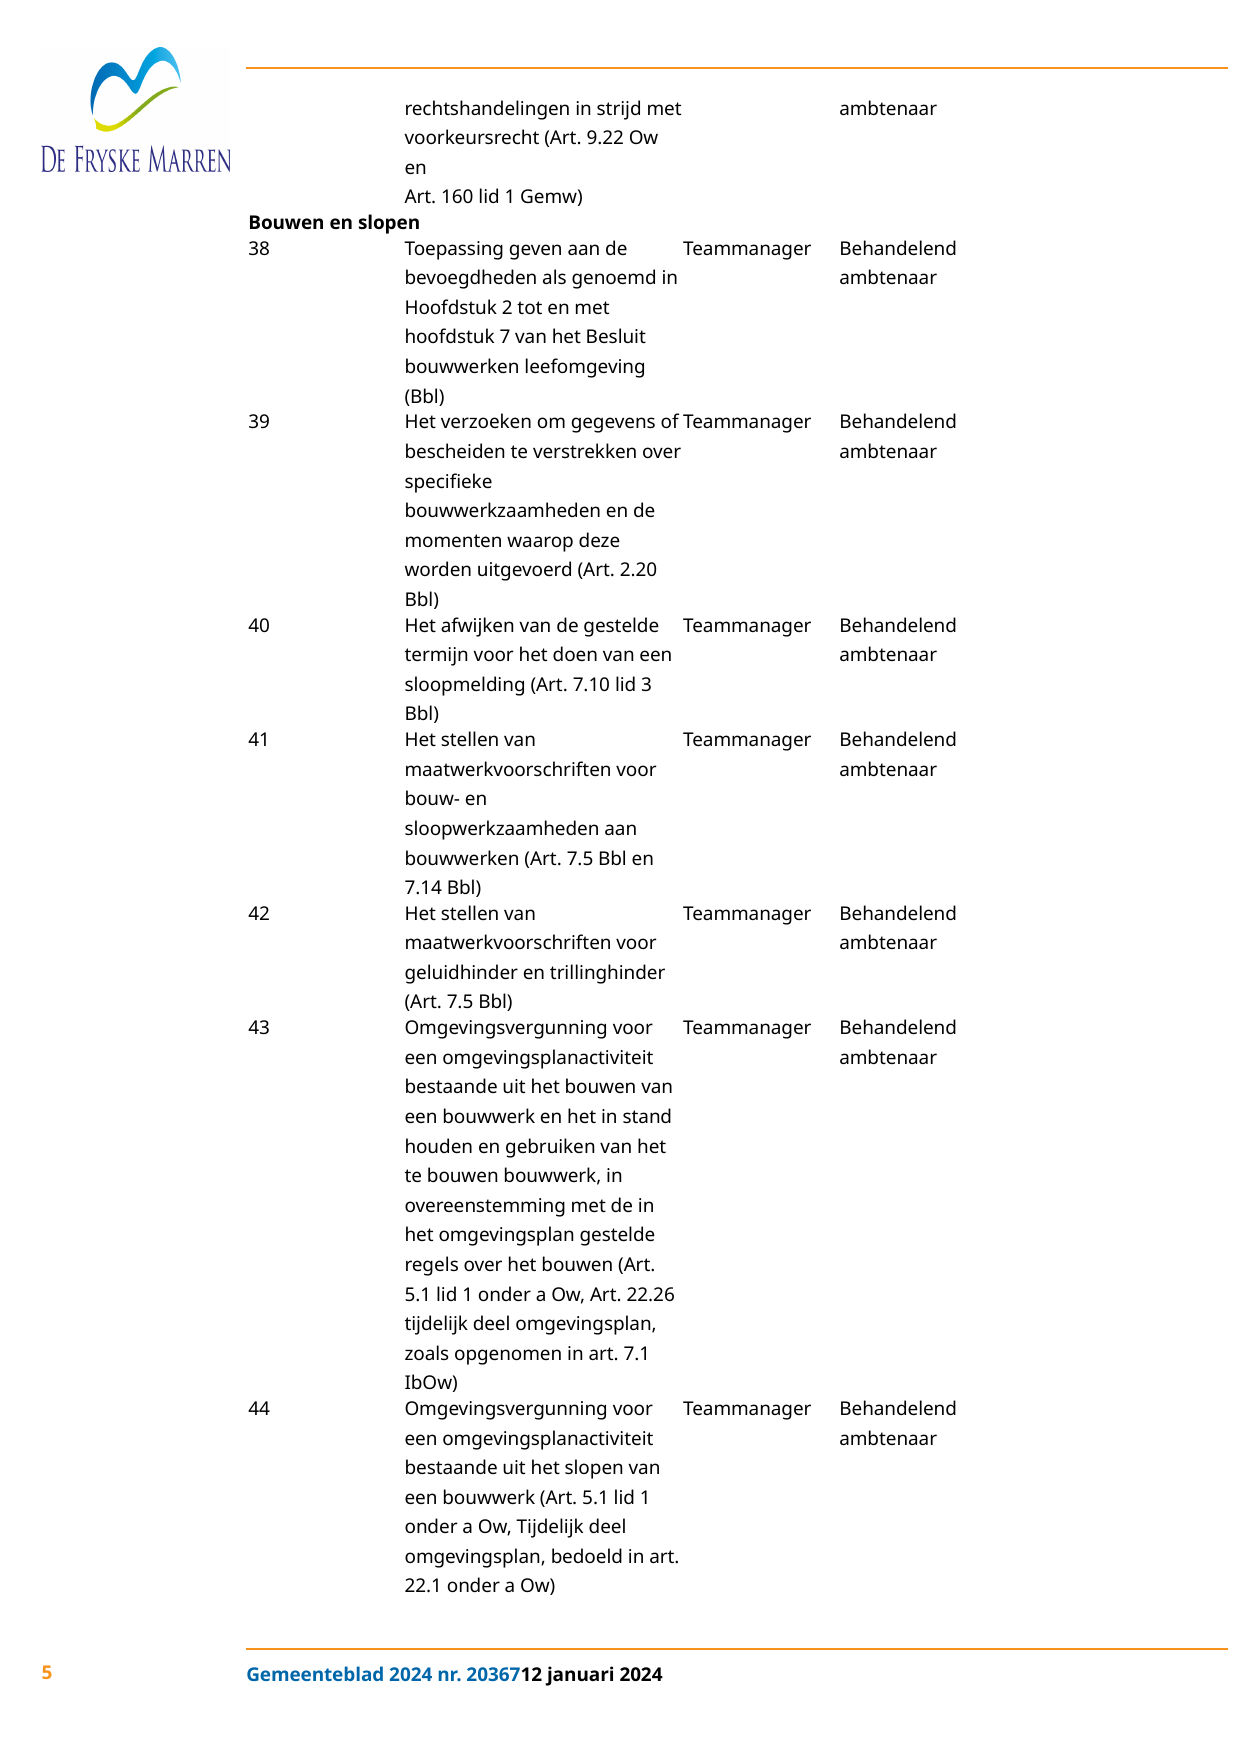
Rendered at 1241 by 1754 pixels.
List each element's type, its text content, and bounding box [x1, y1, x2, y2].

table_cell [995, 726, 1152, 900]
table_cell 44 [248, 1395, 404, 1598]
table_cell [995, 612, 1152, 726]
table_cell Omgevingsvergunning voor een omgevingsplanactiviteit bestaande uit het bouwen van een bouwwerk en het in stand houden en gebruiken van het te bouwen bouwwerk, in overeenstemming met de in het omgevingsplan gestelde regels over het bouwen (Art. 5.1 lid 1 onder a Ow, Art. 22.26 tijdelijk deel omgevingsplan, zoals opgenomen in art. 7.1 IbOw) [404, 1015, 683, 1395]
table_cell Behandelend ambtenaar [839, 235, 995, 409]
table_cell [995, 95, 1152, 209]
table_cell Teammanager [683, 612, 839, 726]
table_cell Behandelend ambtenaar [839, 409, 995, 612]
table_cell rechtshandelingen in strijd met voorkeursrecht (Art. 9.22 Ow en Art. 160 lid 1 Gemw) [404, 95, 683, 209]
table_cell Omgevingsvergunning voor een omgevingsplanactiviteit bestaande uit het slopen van een bouwwerk (Art. 5.1 lid 1 onder a Ow, Tijdelijk deel omgevingsplan, bedoeld in art. 22.1 onder a Ow) [404, 1395, 683, 1598]
table_cell [248, 95, 404, 209]
table_cell Teammanager [683, 409, 839, 612]
table_cell 39 [248, 409, 404, 612]
table_cell Teammanager [683, 235, 839, 409]
table_cell 43 [248, 1015, 404, 1395]
table_cell Het afwijken van de gestelde termijn voor het doen van een sloopmelding (Art. 7.10 lid 3 Bbl) [404, 612, 683, 726]
picture [41, 47, 231, 172]
table_cell Teammanager [683, 726, 839, 900]
table_cell 41 [248, 726, 404, 900]
table_cell [683, 95, 839, 209]
table_cell Behandelend ambtenaar [839, 612, 995, 726]
table_cell Het stellen van maatwerkvoorschriften voor geluidhinder en trillinghinder (Art. 7.5 Bbl) [404, 900, 683, 1014]
table_cell [995, 235, 1152, 409]
table_cell [995, 1395, 1152, 1598]
table_cell Het verzoeken om gegevens of bescheiden te verstrekken over specifieke bouwwerkzaamheden en de momenten waarop deze worden uitgevoerd (Art. 2.20 Bbl) [404, 409, 683, 612]
table_cell Behandelend ambtenaar [839, 1015, 995, 1395]
table_cell Teammanager [683, 1015, 839, 1395]
table_cell [995, 900, 1152, 1014]
table_cell 40 [248, 612, 404, 726]
table_cell Teammanager [683, 900, 839, 1014]
table_cell 42 [248, 900, 404, 1014]
table_cell ambtenaar [839, 95, 995, 209]
table_cell 38 [248, 235, 404, 409]
table_cell Bouwen en slopen [248, 209, 1152, 235]
table_cell Toepassing geven aan de bevoegdheden als genoemd in Hoofdstuk 2 tot en met hoofdstuk 7 van het Besluit bouwwerken leefomgeving (Bbl) [404, 235, 683, 409]
table_cell Teammanager [683, 1395, 839, 1598]
table_cell [995, 409, 1152, 612]
table_cell Behandelend ambtenaar [839, 726, 995, 900]
table_cell [995, 1015, 1152, 1395]
table_cell Behandelend ambtenaar [839, 1395, 995, 1598]
table_cell Behandelend ambtenaar [839, 900, 995, 1014]
table_cell Het stellen van maatwerkvoorschriften voor bouw- en sloopwerkzaamheden aan bouwwerken (Art. 7.5 Bbl en 7.14 Bbl) [404, 726, 683, 900]
